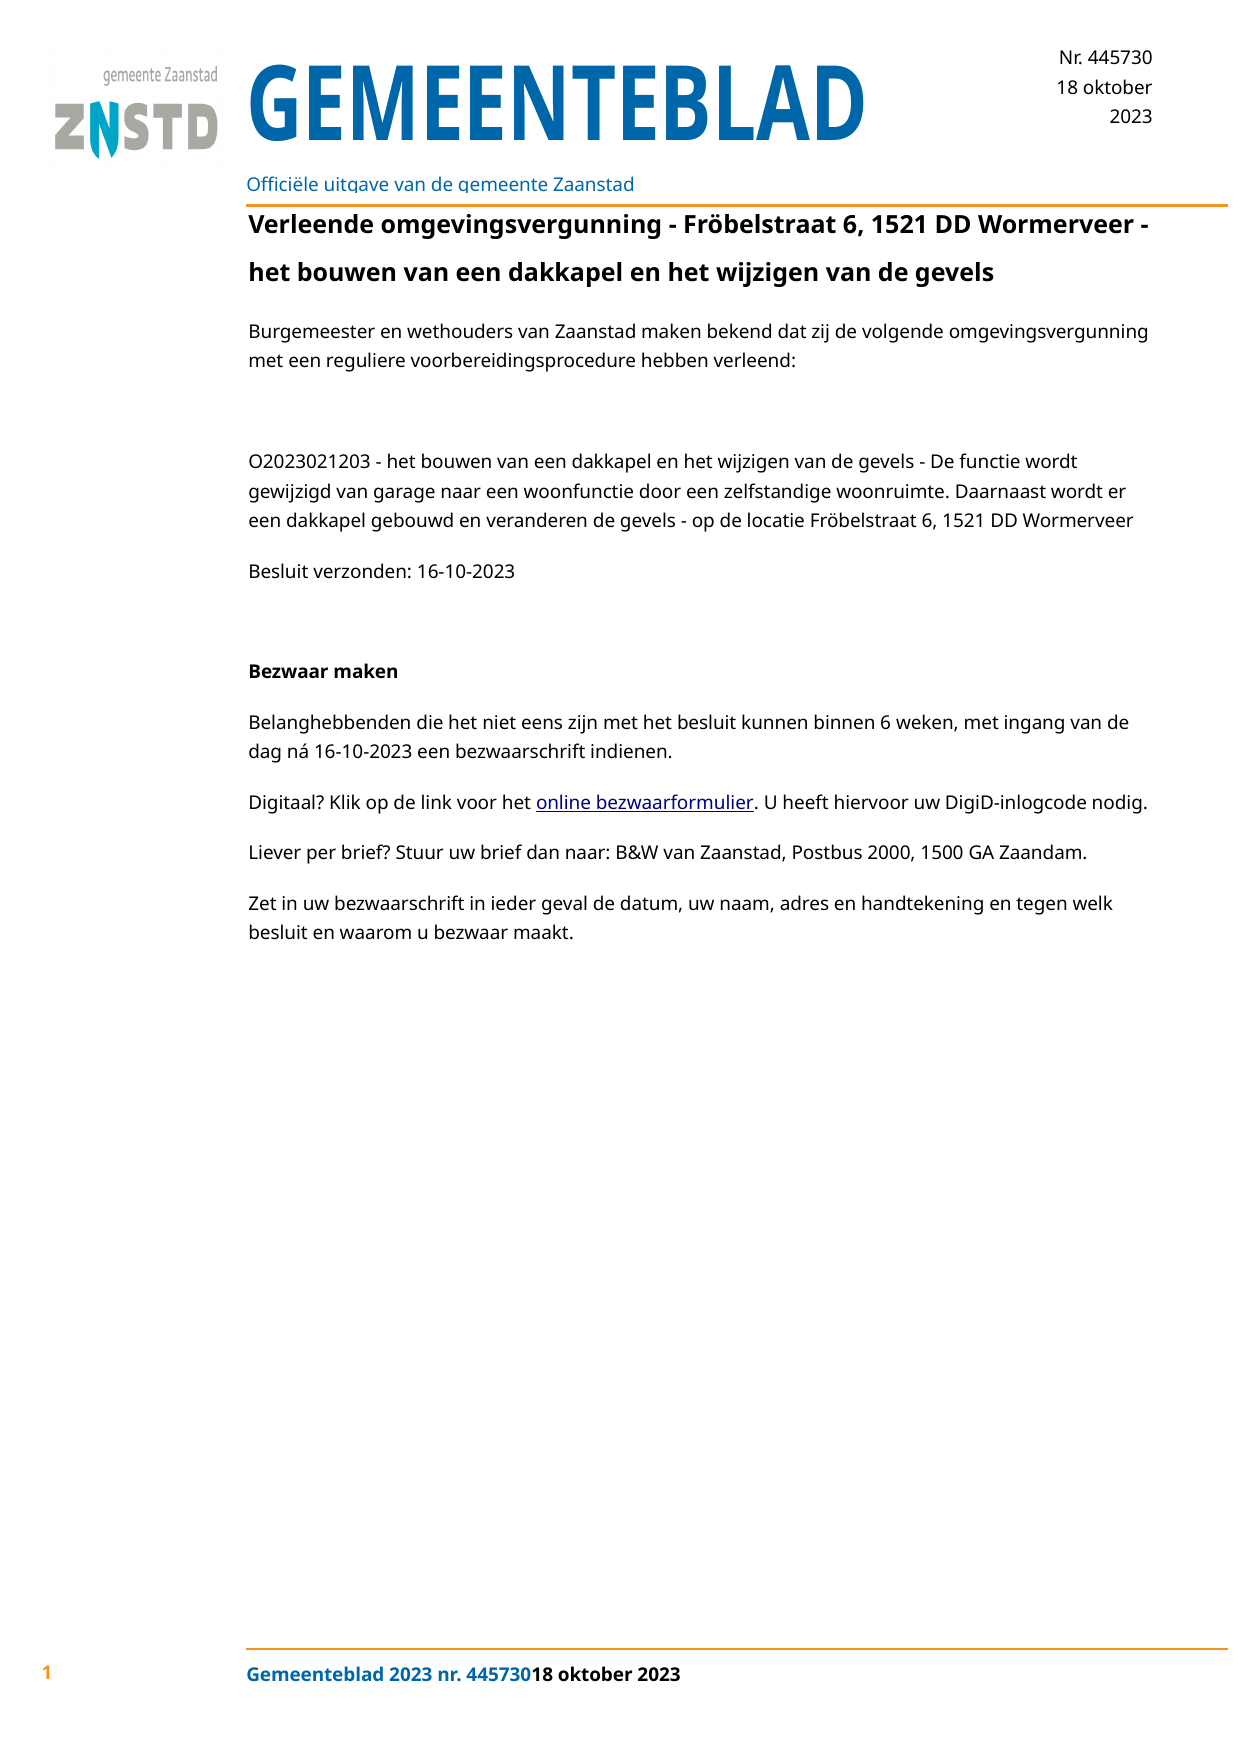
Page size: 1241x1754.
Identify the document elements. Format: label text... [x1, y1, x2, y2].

text Burgemeester en wethouders van Zaanstad maken bekend dat zij de volgende omgevingsvergunning met een reguliere voorbereidingsprocedure hebben verleend: [248, 318, 1152, 373]
text Besluit verzonden: 16-10-2023 [248, 558, 1152, 584]
picture [41, 47, 231, 172]
text Bezwaar maken [248, 659, 1152, 684]
text Zet in uw bezwaarschrift in ieder geval de datum, uw naam, adres en handtekening en tegen welk besluit en waarom u bezwaar maakt. [248, 890, 1152, 945]
text Verleende omgevingsvergunning - Fröbelstraat 6, 1521 DD Wormerveer - het bouwen van een dakkapel en het wijzigen van de gevels [248, 207, 1152, 288]
text Belanghebbenden die het niet eens zijn met het besluit kunnen binnen 6 weken, met ingang van de dag ná 16-10-2023 een bezwaarschrift indienen. [248, 709, 1152, 764]
text Digitaal? Klik op de link voor het online bezwaarformulier. U heeft hiervoor uw DigiD-inlogcode nodig. [248, 789, 1152, 815]
text O2023021203 - het bouwen van een dakkapel en het wijzigen van de gevels - De functie wordt gewijzigd van garage naar een woonfunctie door een zelfstandige woonruimte. Daarnaast wordt er een dakkapel gebouwd en veranderen de gevels - op de locatie Fröbelstraat 6, 1521 DD Wormerveer [248, 448, 1152, 533]
text Liever per brief? Stuur uw brief dan naar: B&W van Zaanstad, Postbus 2000, 1500 GA Zaandam. [248, 839, 1152, 865]
